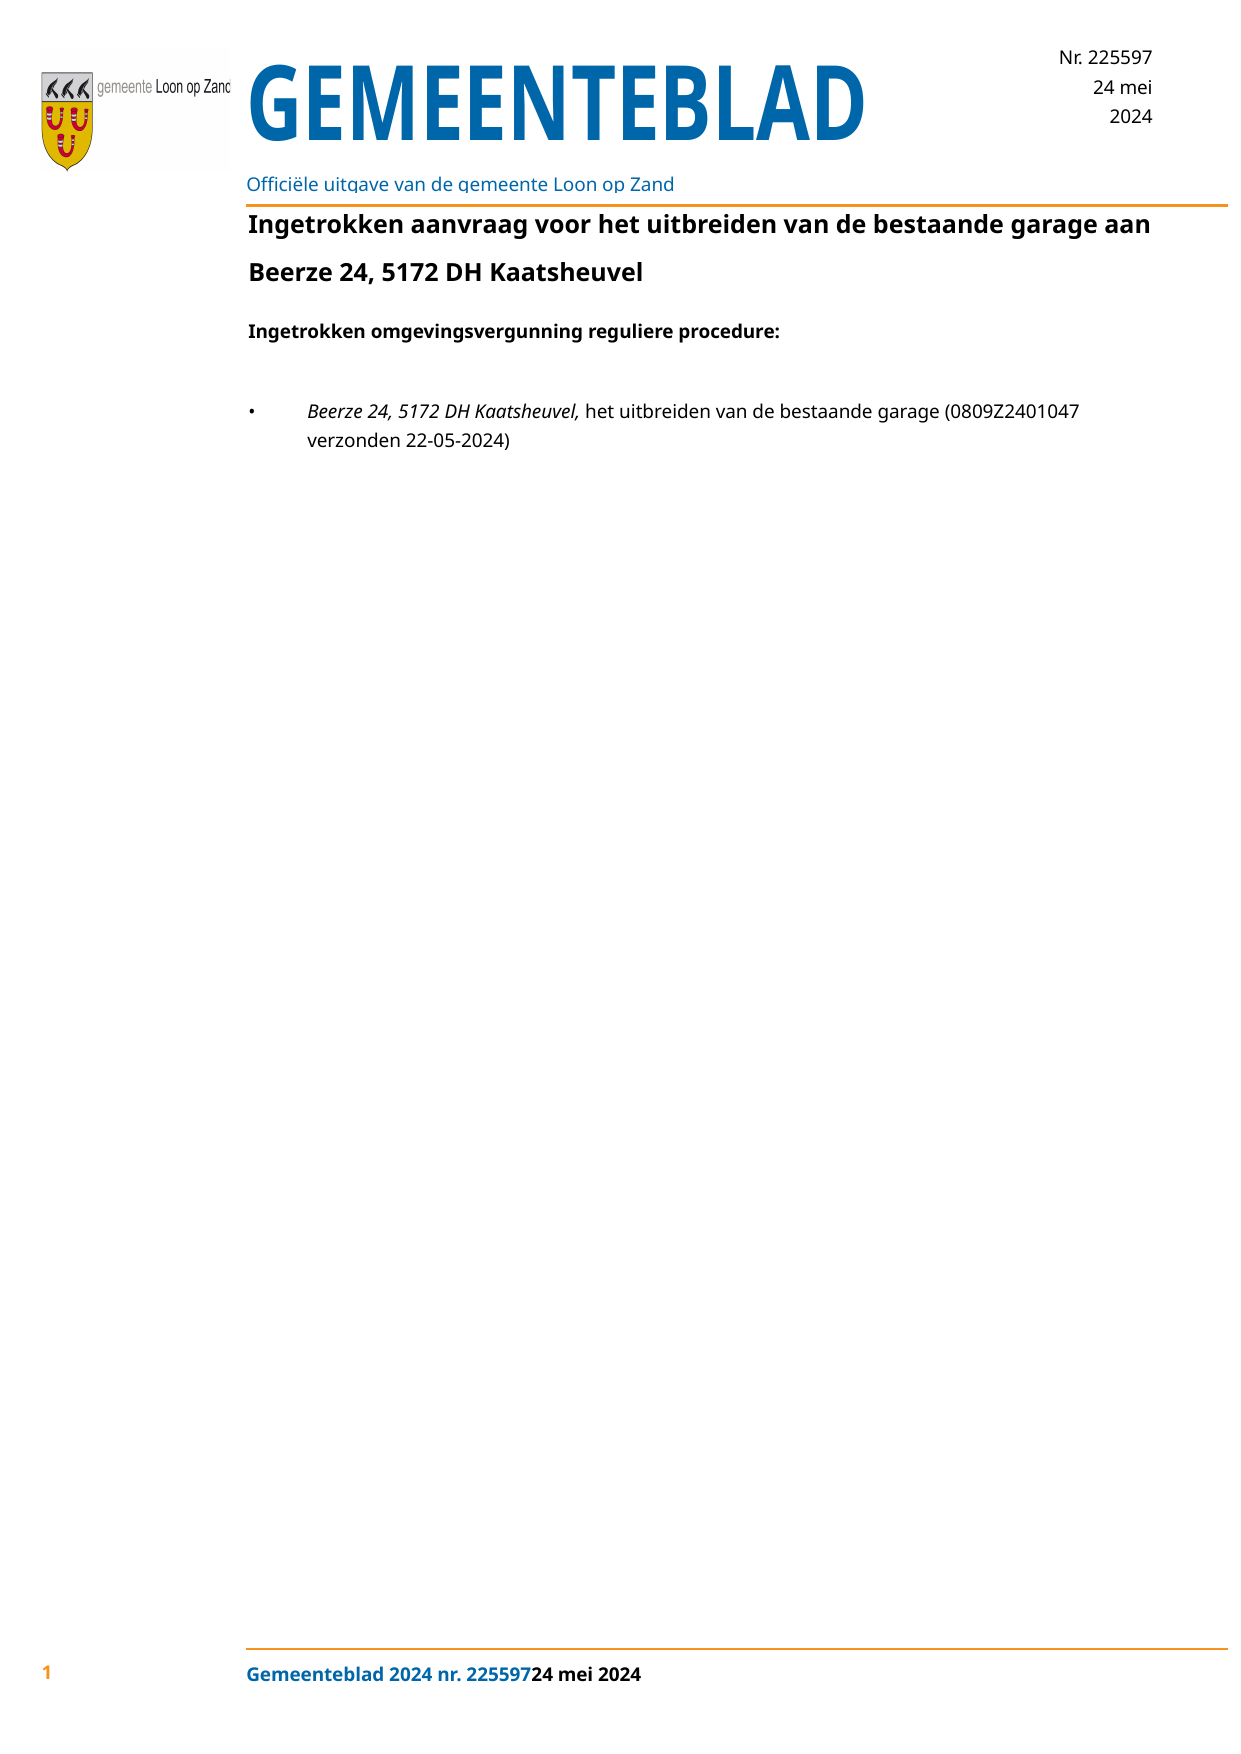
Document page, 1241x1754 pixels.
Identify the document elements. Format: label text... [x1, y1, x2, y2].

text Ingetrokken aanvraag voor het uitbreiden van de bestaande garage aan Beerze 24, 5172 DH Kaatsheuvel [248, 207, 1152, 288]
text Ingetrokken omgevingsvergunning reguliere procedure: [248, 318, 1152, 344]
picture [41, 47, 231, 172]
list Beerze 24, 5172 DH Kaatsheuvel, het uitbreiden van de bestaande garage (0809Z2401047 verzonden 22-05-2024) [248, 398, 1152, 453]
